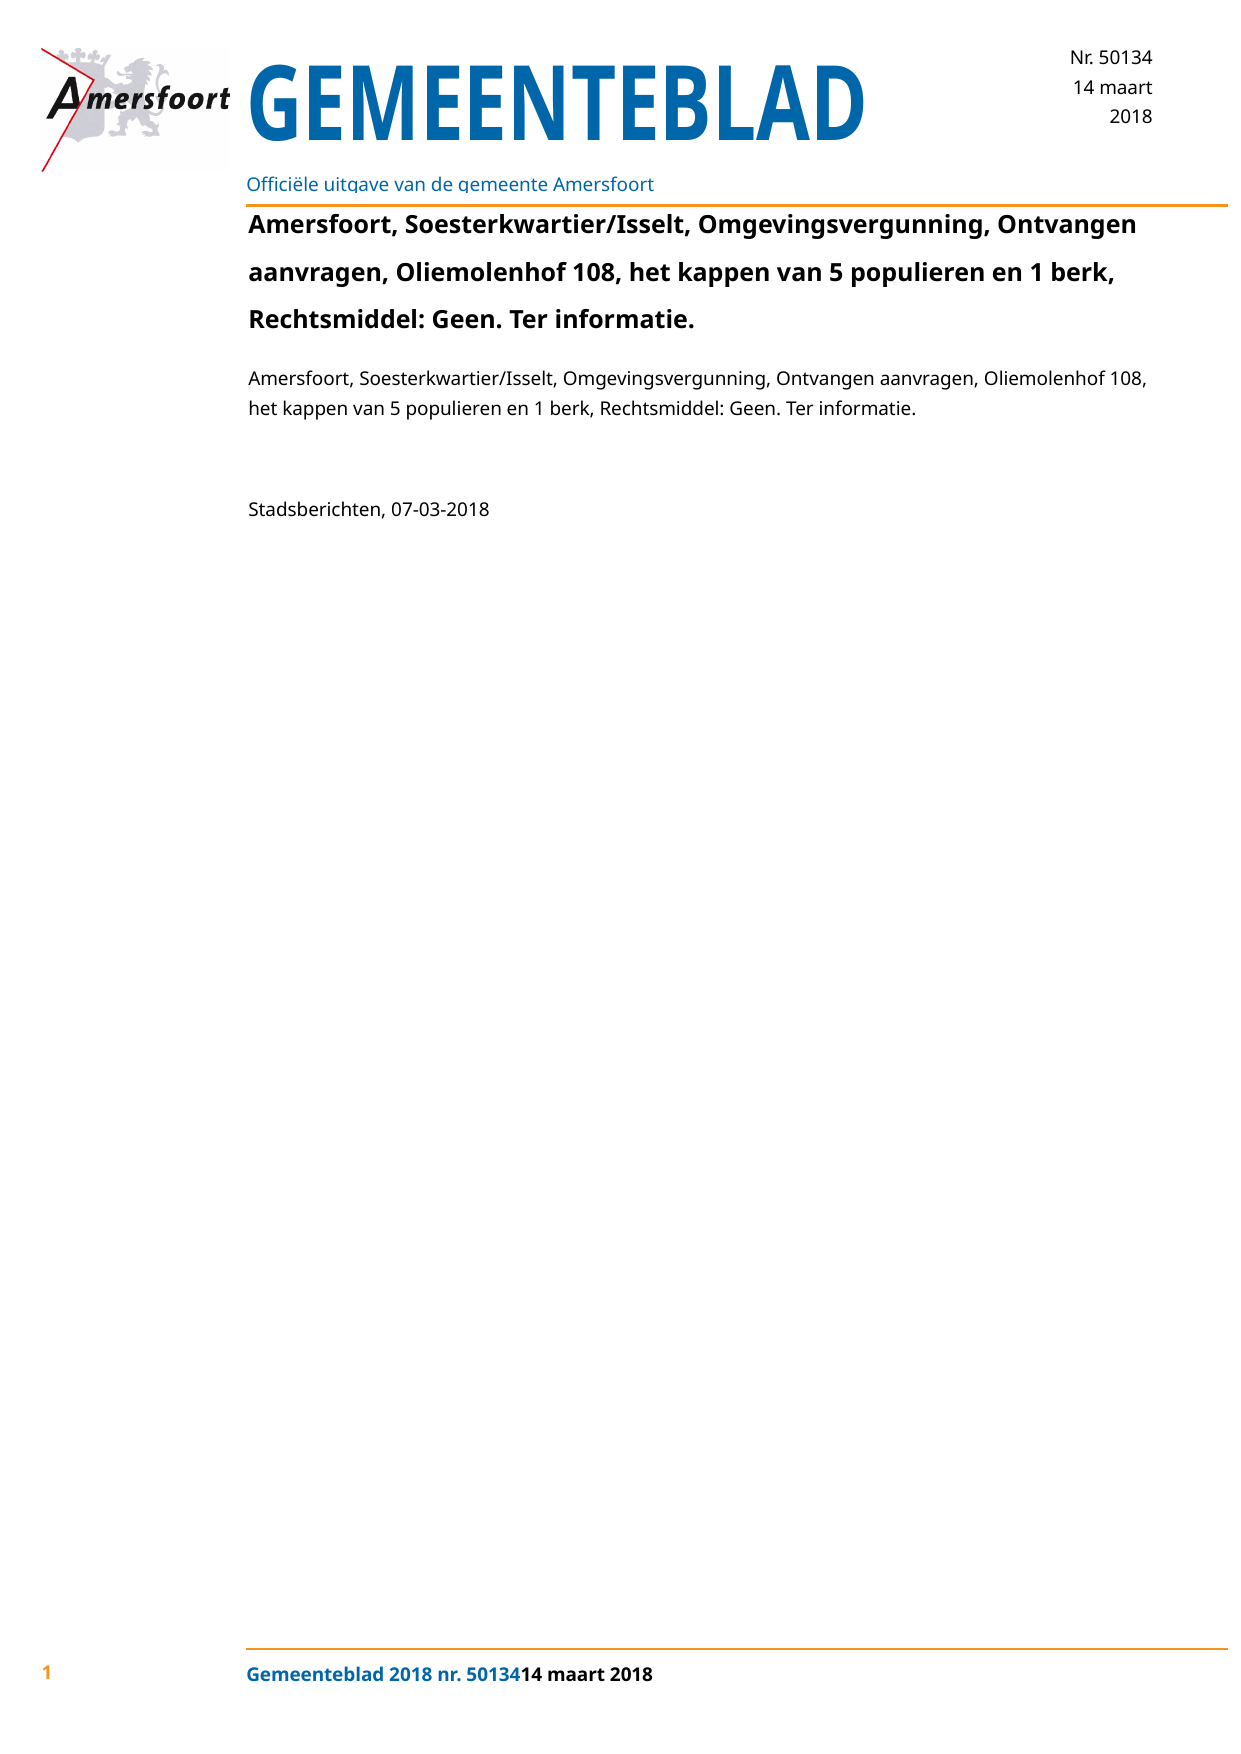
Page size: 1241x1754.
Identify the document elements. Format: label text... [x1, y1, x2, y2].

text Stadsberichten, 07-03-2018 [248, 496, 1152, 522]
text Amersfoort, Soesterkwartier/Isselt, Omgevingsvergunning, Ontvangen aanvragen, Oliemolenhof 108, het kappen van 5 populieren en 1 berk, Rechtsmiddel: Geen. Ter informatie. [248, 366, 1152, 421]
text Amersfoort, Soesterkwartier/Isselt, Omgevingsvergunning, Ontvangen aanvragen, Oliemolenhof 108, het kappen van 5 populieren en 1 berk, Rechtsmiddel: Geen. Ter informatie. [248, 207, 1152, 336]
picture [41, 47, 231, 172]
